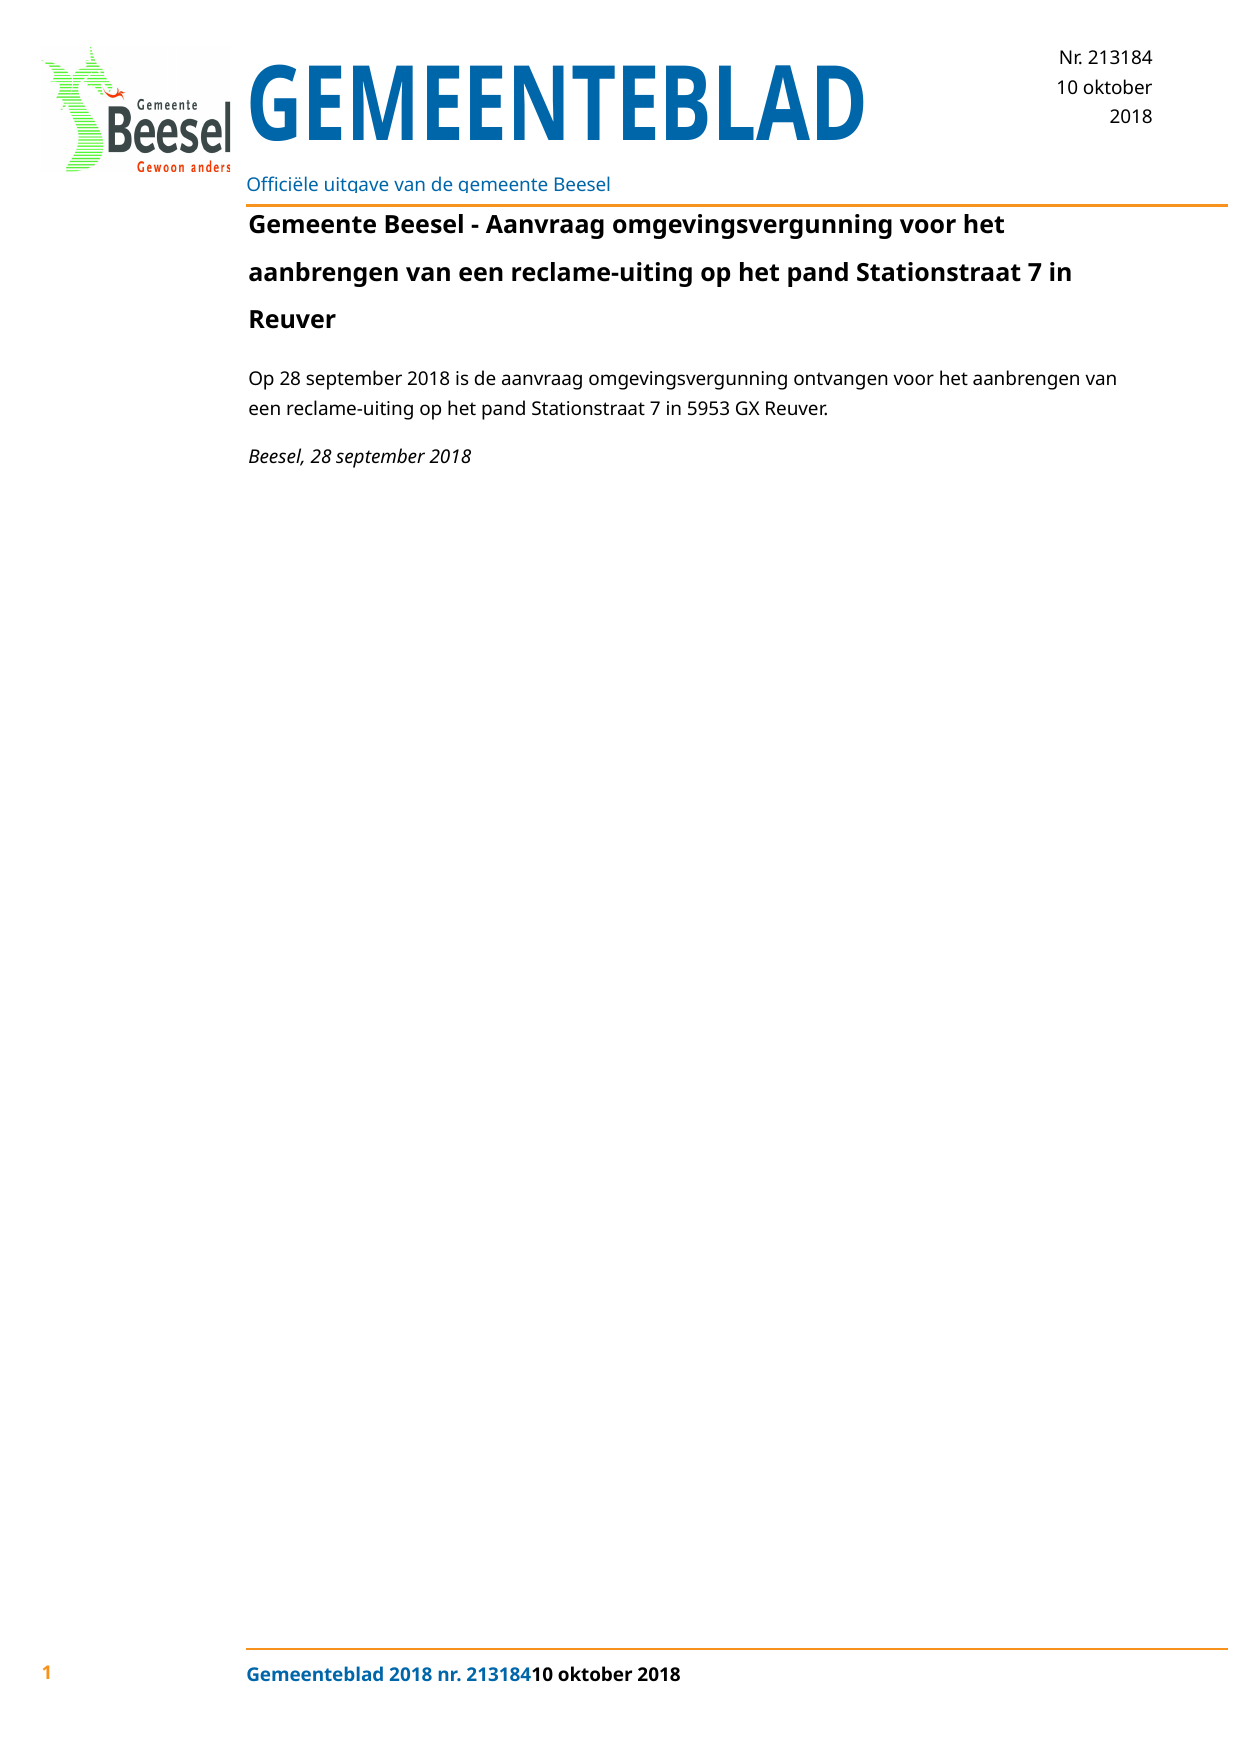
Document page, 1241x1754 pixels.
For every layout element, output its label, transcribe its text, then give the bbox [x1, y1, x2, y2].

text Op 28 september 2018 is de aanvraag omgevingsvergunning ontvangen voor het aanbrengen van een reclame-uiting op het pand Stationstraat 7 in 5953 GX Reuver. [248, 366, 1152, 421]
text Beesel, 28 september 2018 [248, 443, 1152, 469]
text Gemeente Beesel - Aanvraag omgevingsvergunning voor het aanbrengen van een reclame-uiting op het pand Stationstraat 7 in Reuver [248, 207, 1152, 336]
picture [41, 47, 231, 172]
